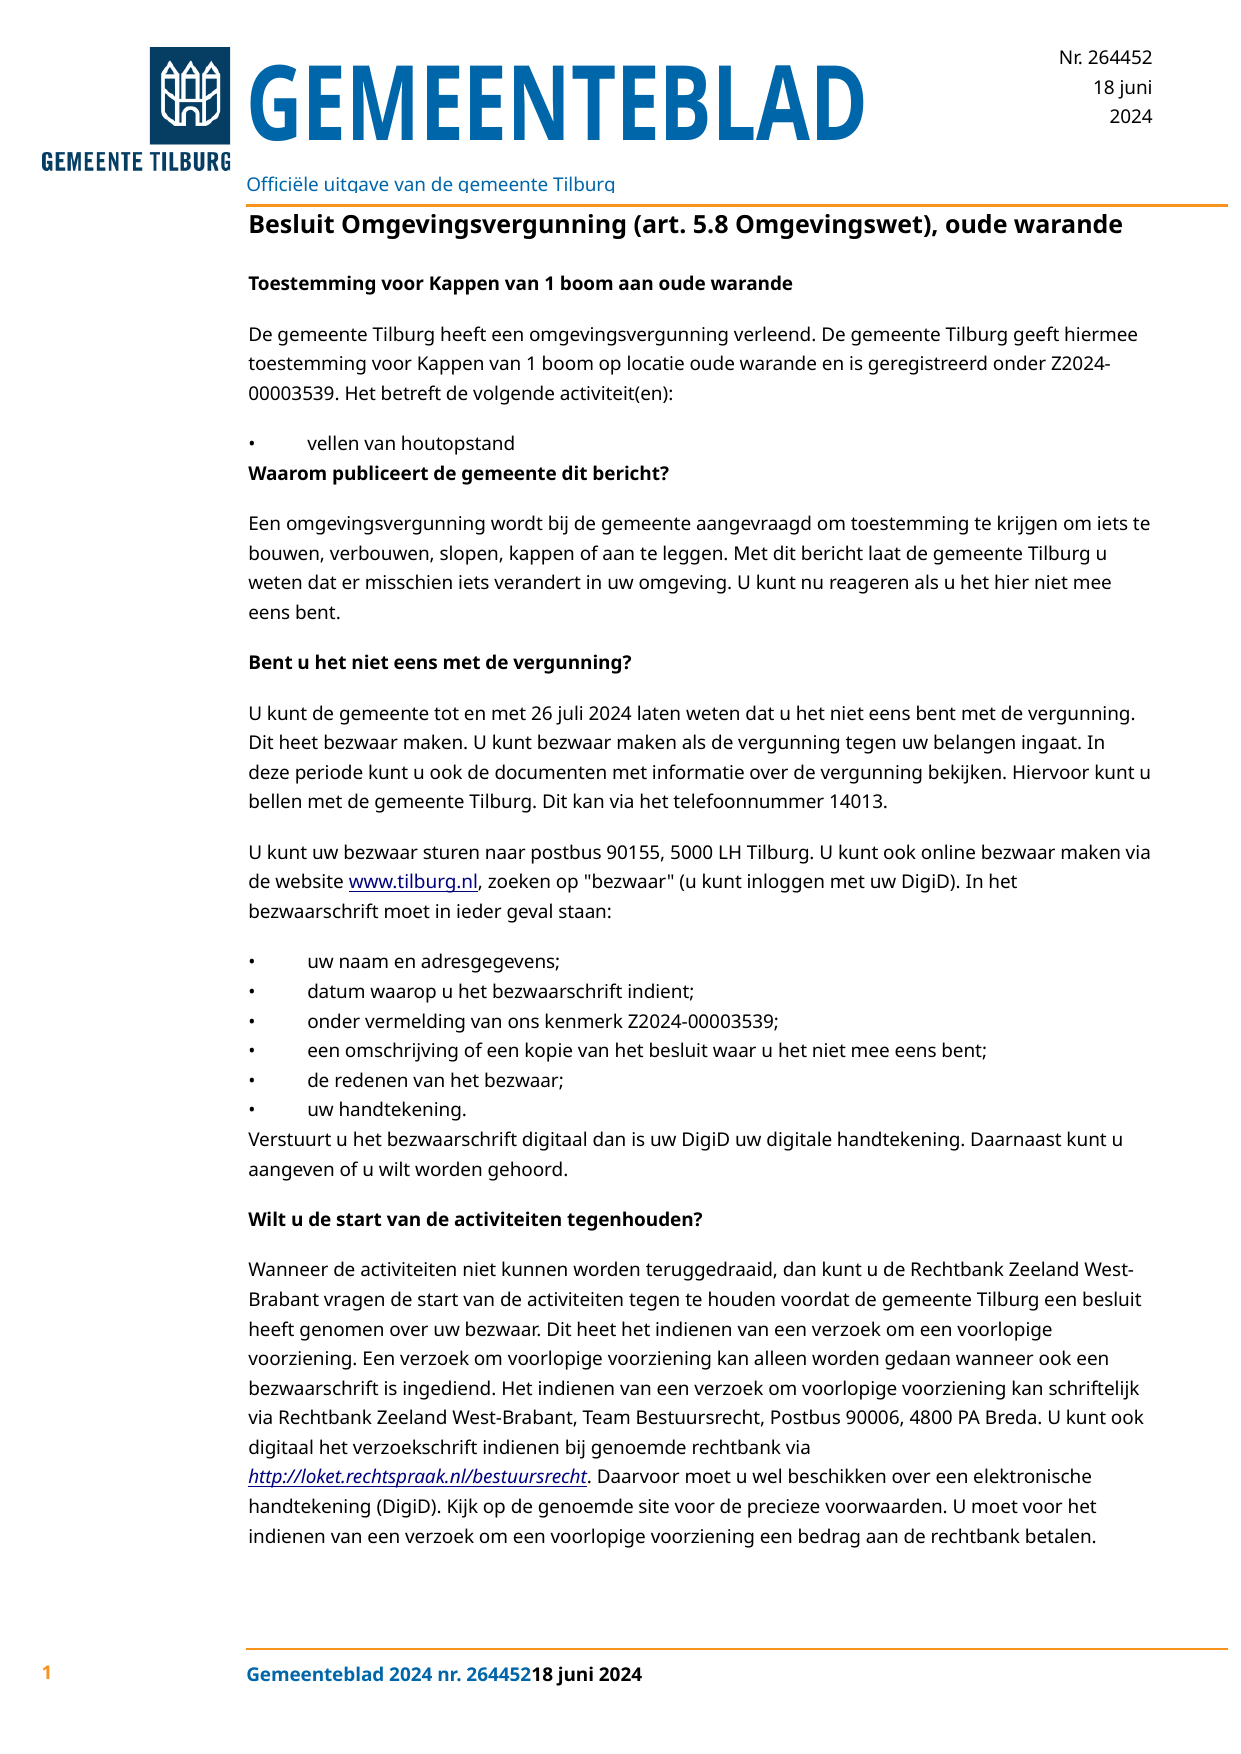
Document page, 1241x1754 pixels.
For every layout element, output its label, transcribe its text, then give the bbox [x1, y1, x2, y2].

list uw handtekening. [248, 1097, 1152, 1122]
list uw naam en adresgegevens; [248, 949, 1152, 974]
text De gemeente Tilburg heeft een omgevingsvergunning verleend. De gemeente Tilburg geeft hiermee toestemming voor Kappen van 1 boom op locatie oude warande en is geregistreerd onder Z2024-00003539. Het betreft de volgende activiteit(en): [248, 321, 1152, 406]
text Wanneer de activiteiten niet kunnen worden teruggedraaid, dan kunt u de Rechtbank Zeeland West-Brabant vragen de start van de activiteiten tegen te houden voordat de gemeente Tilburg een besluit heeft genomen over uw bezwaar. Dit heet het indienen van een verzoek om een voorlopige voorziening. Een verzoek om voorlopige voorziening kan alleen worden gedaan wanneer ook een bezwaarschrift is ingediend. Het indienen van een verzoek om voorlopige voorziening kan schriftelijk via Rechtbank Zeeland West-Brabant, Team Bestuursrecht, Postbus 90006, 4800 PA Breda. U kunt ook digitaal het verzoekschrift indienen bij genoemde rechtbank via http://loket.rechtspraak.nl/bestuursrecht. Daarvoor moet u wel beschikken over een elektronische handtekening (DigiD). Kijk op de genoemde site voor de precieze voorwaarden. U moet voor het indienen van een verzoek om een voorlopige voorziening een bedrag aan de rechtbank betalen. [248, 1257, 1152, 1548]
text Een omgevingsvergunning wordt bij de gemeente aangevraagd om toestemming te krijgen om iets te bouwen, verbouwen, slopen, kappen of aan te leggen. Met dit bericht laat de gemeente Tilburg u weten dat er misschien iets verandert in uw omgeving. U kunt nu reageren als u het hier niet mee eens bent. [248, 510, 1152, 625]
text U kunt uw bezwaar sturen naar postbus 90155, 5000 LH Tilburg. U kunt ook online bezwaar maken via de website www.tilburg.nl, zoeken op "bezwaar" (u kunt inloggen met uw DigiD). In het bezwaarschrift moet in ieder geval staan: [248, 839, 1152, 924]
text Besluit Omgevingsvergunning (art. 5.8 Omgevingswet), oude warande [248, 207, 1152, 241]
list datum waarop u het bezwaarschrift indient; [248, 978, 1152, 1004]
text Toestemming voor Kappen van 1 boom aan oude warande [248, 270, 1152, 296]
text Bent u het niet eens met de vergunning? [248, 649, 1152, 675]
list de redenen van het bezwaar; [248, 1067, 1152, 1093]
list onder vermelding van ons kenmerk Z2024-00003539; [248, 1008, 1152, 1033]
text Waarom publiceert de gemeente dit bericht? [248, 460, 1152, 486]
picture [41, 47, 231, 172]
text Wilt u de start van de activiteiten tegenhouden? [248, 1206, 1152, 1232]
list een omschrijving of een kopie van het besluit waar u het niet mee eens bent; [248, 1037, 1152, 1063]
list vellen van houtopstand [248, 430, 1152, 456]
text Verstuurt u het bezwaarschrift digitaal dan is uw DigiD uw digitale handtekening. Daarnaast kunt u aangeven of u wilt worden gehoord. [248, 1126, 1152, 1181]
text U kunt de gemeente tot en met 26 juli 2024 laten weten dat u het niet eens bent met de vergunning. Dit heet bezwaar maken. U kunt bezwaar maken als de vergunning tegen uw belangen ingaat. In deze periode kunt u ook de documenten met informatie over de vergunning bekijken. Hiervoor kunt u bellen met de gemeente Tilburg. Dit kan via het telefoonnummer 14013. [248, 700, 1152, 814]
